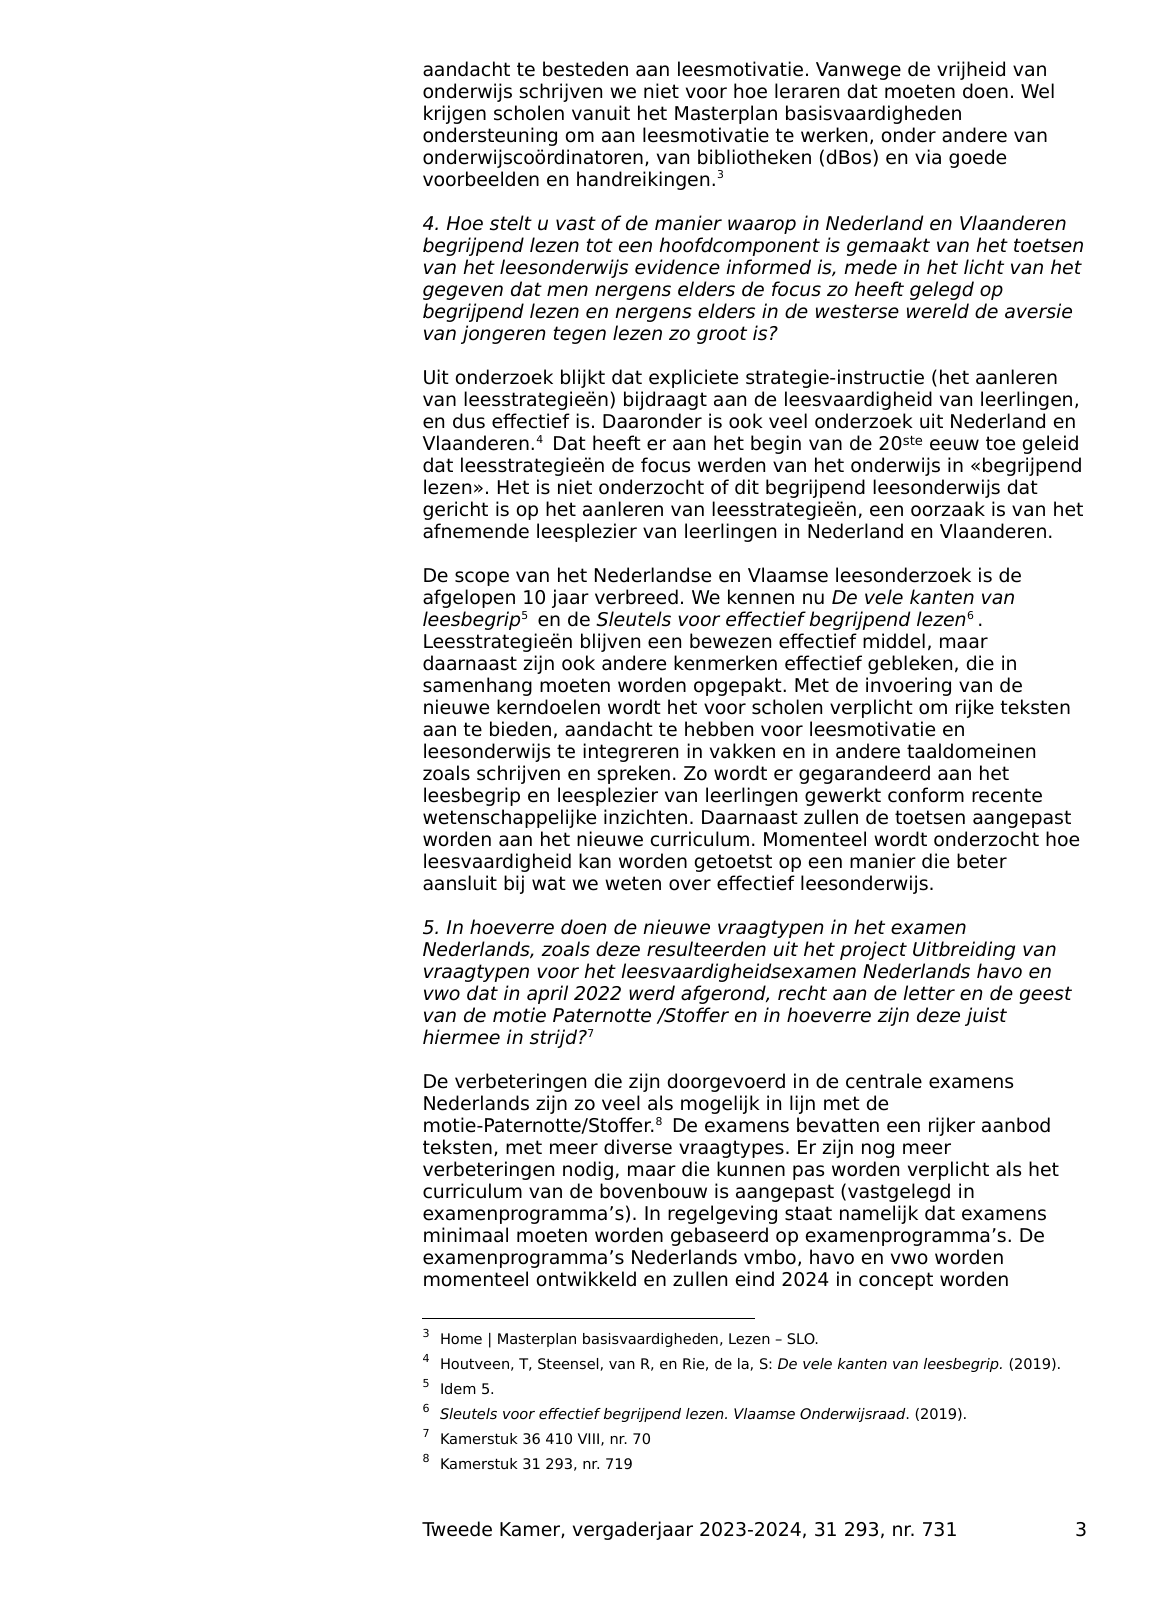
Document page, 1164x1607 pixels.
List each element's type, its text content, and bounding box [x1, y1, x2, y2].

text Kamerstuk 31 293, nr. 719 [422, 1452, 1087, 1474]
text Houtveen, T, Steensel, van R, en Rie, de la, S: De vele kanten van leesbegrip. (2019). [422, 1352, 1087, 1374]
text De scope van het Nederlandse en Vlaamse leesonderzoek is de afgelopen 10 jaar verbreed. We kennen nu De vele kanten van leesbegrip en de Sleutels voor effectief begrijpend lezen. Leesstrategieën blijven een bewezen effectief middel, maar daarnaast zijn ook andere kenmerken effectief gebleken, die in samenhang moeten worden opgepakt. Met de invoering van de nieuwe kerndoelen wordt het voor scholen verplicht om rijke teksten aan te bieden, aandacht te hebben voor leesmotivatie en leesonderwijs te integreren in vakken en in andere taaldomeinen zoals schrijven en spreken. Zo wordt er gegarandeerd aan het leesbegrip en leesplezier van leerlingen gewerkt conform recente wetenschappelijke inzichten. Daarnaast zullen de toetsen aangepast worden aan het nieuwe curriculum. Momenteel wordt onderzocht hoe leesvaardigheid kan worden getoetst op een manier die beter aansluit bij wat we weten over effectief leesonderwijs. [422, 565, 1087, 895]
text aandacht te besteden aan leesmotivatie. Vanwege de vrijheid van onderwijs schrijven we niet voor hoe leraren dat moeten doen. Wel krijgen scholen vanuit het Masterplan basisvaardigheden ondersteuning om aan leesmotivatie te werken, onder andere van onderwijscoördinatoren, van bibliotheken (dBos) en via goede voorbeelden en handreikingen. [422, 59, 1087, 191]
text Sleutels voor effectief begrijpend lezen. Vlaamse Onderwijsraad. (2019). [422, 1402, 1087, 1424]
text 5. In hoeverre doen de nieuwe vraagtypen in het examen Nederlands, zoals deze resulteerden uit het project Uitbreiding van vraagtypen voor het leesvaardigheidsexamen Nederlands havo en vwo dat in april 2022 werd afgerond, recht aan de letter en de geest van de motie Paternotte /Stoffer en in hoeverre zijn deze juist hiermee in strijd? [422, 917, 1087, 1049]
text 4. Hoe stelt u vast of de manier waarop in Nederland en Vlaanderen begrijpend lezen tot een hoofdcomponent is gemaakt van het toetsen van het leesonderwijs evidence informed is, mede in het licht van het gegeven dat men nergens elders de focus zo heeft gelegd op begrijpend lezen en nergens elders in de westerse wereld de aversie van jongeren tegen lezen zo groot is? [422, 213, 1087, 345]
text Idem 5. [422, 1377, 1087, 1399]
text De verbeteringen die zijn doorgevoerd in de centrale examens Nederlands zijn zo veel als mogelijk in lijn met de motie-Paternotte/Stoffer. De examens bevatten een rijker aanbod teksten, met meer diverse vraagtypes. Er zijn nog meer verbeteringen nodig, maar die kunnen pas worden verplicht als het curriculum van de bovenbouw is aangepast (vastgelegd in examenprogramma’s). In regelgeving staat namelijk dat examens minimaal moeten worden gebaseerd op examenprogramma’s. De examenprogramma’s Nederlands vmbo, havo en vwo worden momenteel ontwikkeld en zullen eind 2024 in concept worden [422, 1071, 1087, 1291]
text Uit onderzoek blijkt dat expliciete strategie-instructie (het aanleren van leesstrategieën) bijdraagt aan de leesvaardigheid van leerlingen, en dus effectief is. Daaronder is ook veel onderzoek uit Nederland en Vlaanderen. Dat heeft er aan het begin van de 20ste eeuw toe geleid dat leesstrategieën de focus werden van het onderwijs in «begrijpend lezen». Het is niet onderzocht of dit begrijpend leesonderwijs dat gericht is op het aanleren van leesstrategieën, een oorzaak is van het afnemende leesplezier van leerlingen in Nederland en Vlaanderen. [422, 367, 1087, 543]
text Home | Masterplan basisvaardigheden, Lezen – SLO. [422, 1327, 1087, 1349]
text Kamerstuk 36 410 VIII, nr. 70 [422, 1427, 1087, 1449]
